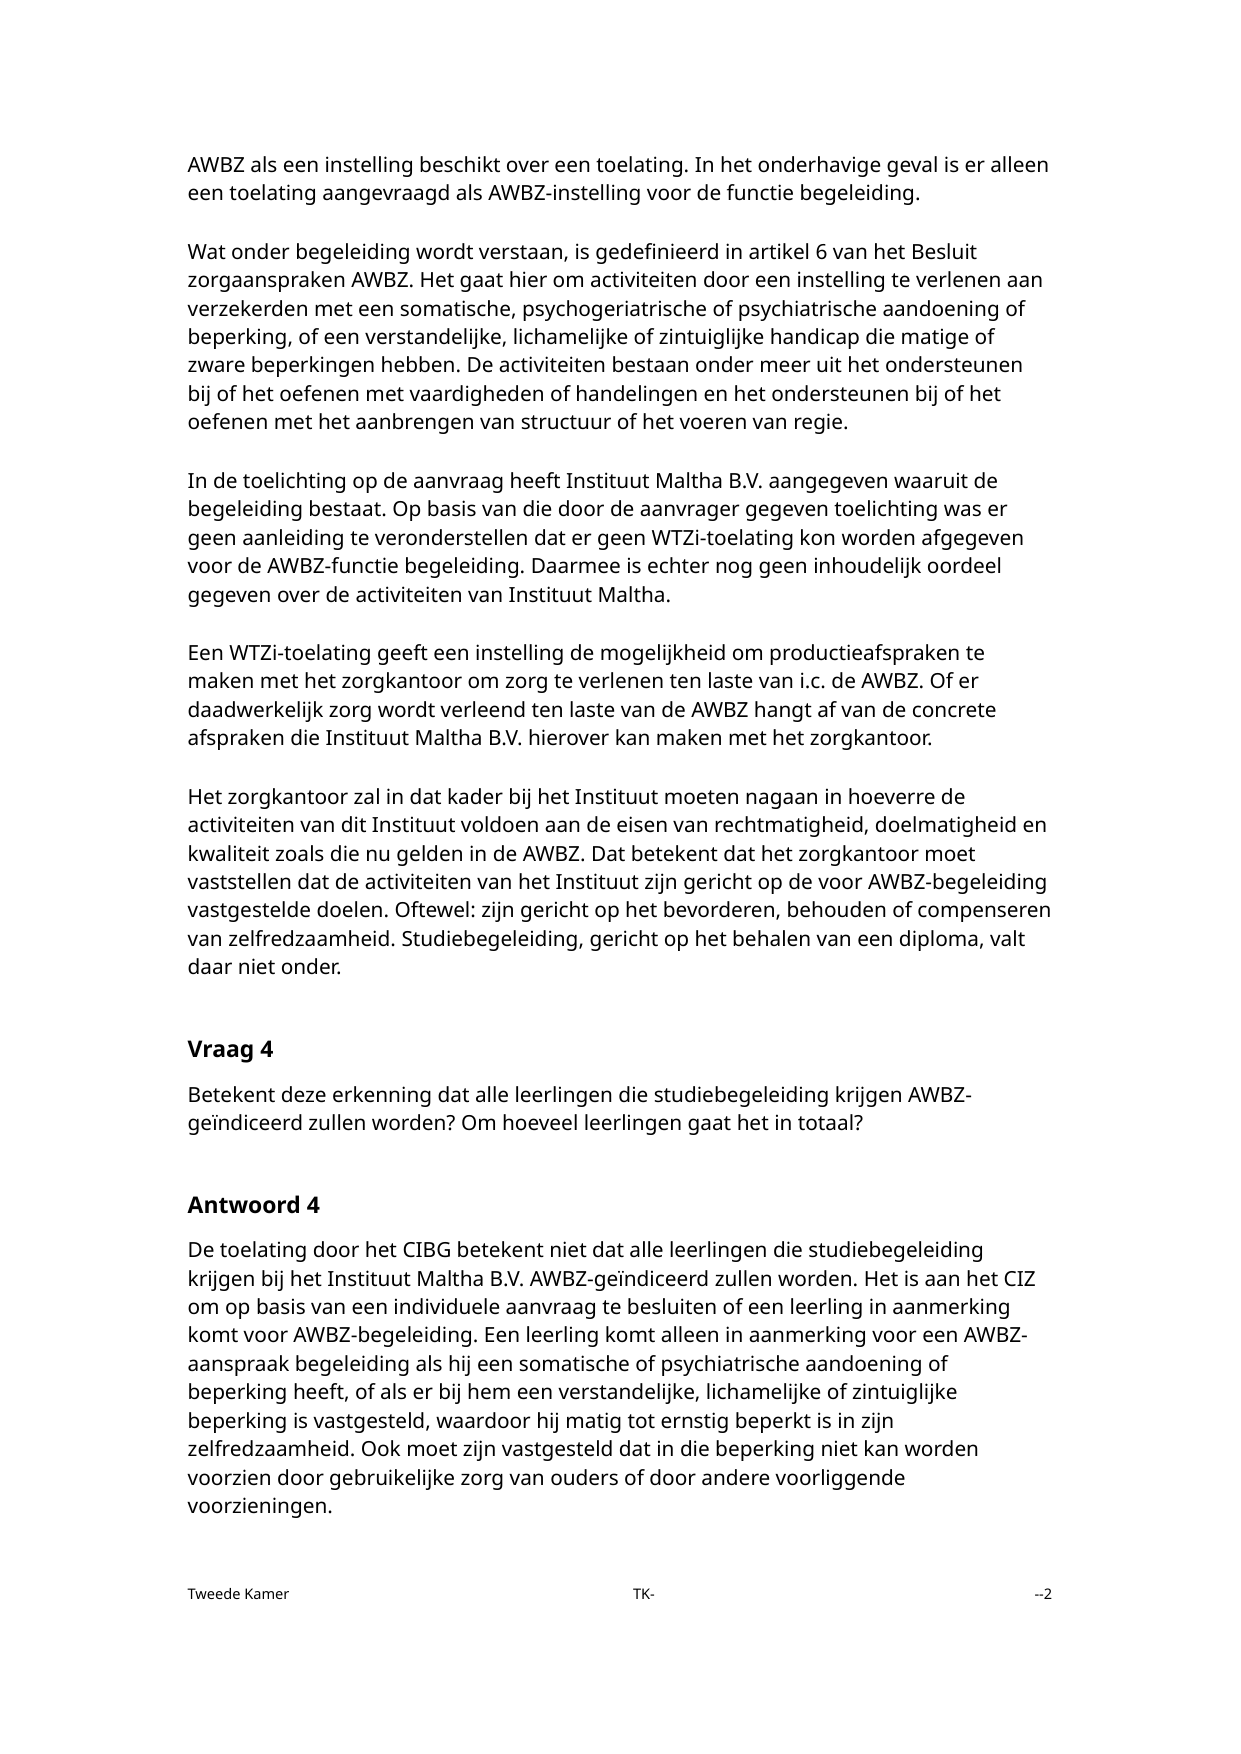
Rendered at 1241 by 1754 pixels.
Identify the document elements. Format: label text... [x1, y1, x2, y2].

text De toelating door het CIBG betekent niet dat alle leerlingen die studiebegeleiding krijgen bij het Instituut Maltha B.V. AWBZ-geïndiceerd zullen worden. Het is aan het CIZ om op basis van een individuele aanvraag te besluiten of een leerling in aanmerking komt voor AWBZ-begeleiding. Een leerling komt alleen in aanmerking voor een AWBZ-aanspraak begeleiding als hij een somatische of psychiatrische aandoening of beperking heeft, of als er bij hem een verstandelijke, lichamelijke of zintuiglijke beperking is vastgesteld, waardoor hij matig tot ernstig beperkt is in zijn zelfredzaamheid. Ook moet zijn vastgesteld dat in die beperking niet kan worden voorzien door gebruikelijke zorg van ouders of door andere voorliggende voorzieningen. [187, 1235, 1053, 1520]
text AWBZ als een instelling beschikt over een toelating. In het onderhavige geval is er alleen een toelating aangevraagd als AWBZ-instelling voor de functie begeleiding. [187, 150, 1053, 207]
subtitle Antwoord 4 [187, 1189, 1053, 1220]
text Het zorgkantoor zal in dat kader bij het Instituut moeten nagaan in hoeverre de activiteiten van dit Instituut voldoen aan de eisen van rechtmatigheid, doelmatigheid en kwaliteit zoals die nu gelden in de AWBZ. Dat betekent dat het zorgkantoor moet vaststellen dat de activiteiten van het Instituut zijn gericht op de voor AWBZ-begeleiding vastgestelde doelen. Oftewel: zijn gericht op het bevorderen, behouden of compenseren van zelfredzaamheid. Studiebegeleiding, gericht op het behalen van een diploma, valt daar niet onder. [187, 782, 1053, 981]
subtitle Vraag 4 [187, 1033, 1053, 1065]
text Betekent deze erkenning dat alle leerlingen die studiebegeleiding krijgen AWBZ-geïndiceerd zullen worden? Om hoeveel leerlingen gaat het in totaal? [187, 1080, 1053, 1137]
text Een WTZi-toelating geeft een instelling de mogelijkheid om productieafspraken te maken met het zorgkantoor om zorg te verlenen ten laste van i.c. de AWBZ. Of er daadwerkelijk zorg wordt verleend ten laste van de AWBZ hangt af van de concrete afspraken die Instituut Maltha B.V. hierover kan maken met het zorgkantoor. [187, 638, 1053, 752]
text Wat onder begeleiding wordt verstaan, is gedefinieerd in artikel 6 van het Besluit zorgaanspraken AWBZ. Het gaat hier om activiteiten door een instelling te verlenen aan verzekerden met een somatische, psychogeriatrische of psychiatrische aandoening of beperking, of een verstandelijke, lichamelijke of zintuiglijke handicap die matige of zware beperkingen hebben. De activiteiten bestaan onder meer uit het ondersteunen bij of het oefenen met vaardigheden of handelingen en het ondersteunen bij of het oefenen met het aanbrengen van structuur of het voeren van regie. [187, 237, 1053, 436]
text In de toelichting op de aanvraag heeft Instituut Maltha B.V. aangegeven waaruit de begeleiding bestaat. Op basis van die door de aanvrager gegeven toelichting was er geen aanleiding te veronderstellen dat er geen WTZi-toelating kon worden afgegeven voor de AWBZ-functie begeleiding. Daarmee is echter nog geen inhoudelijk oordeel gegeven over de activiteiten van Instituut Maltha. [187, 466, 1053, 608]
